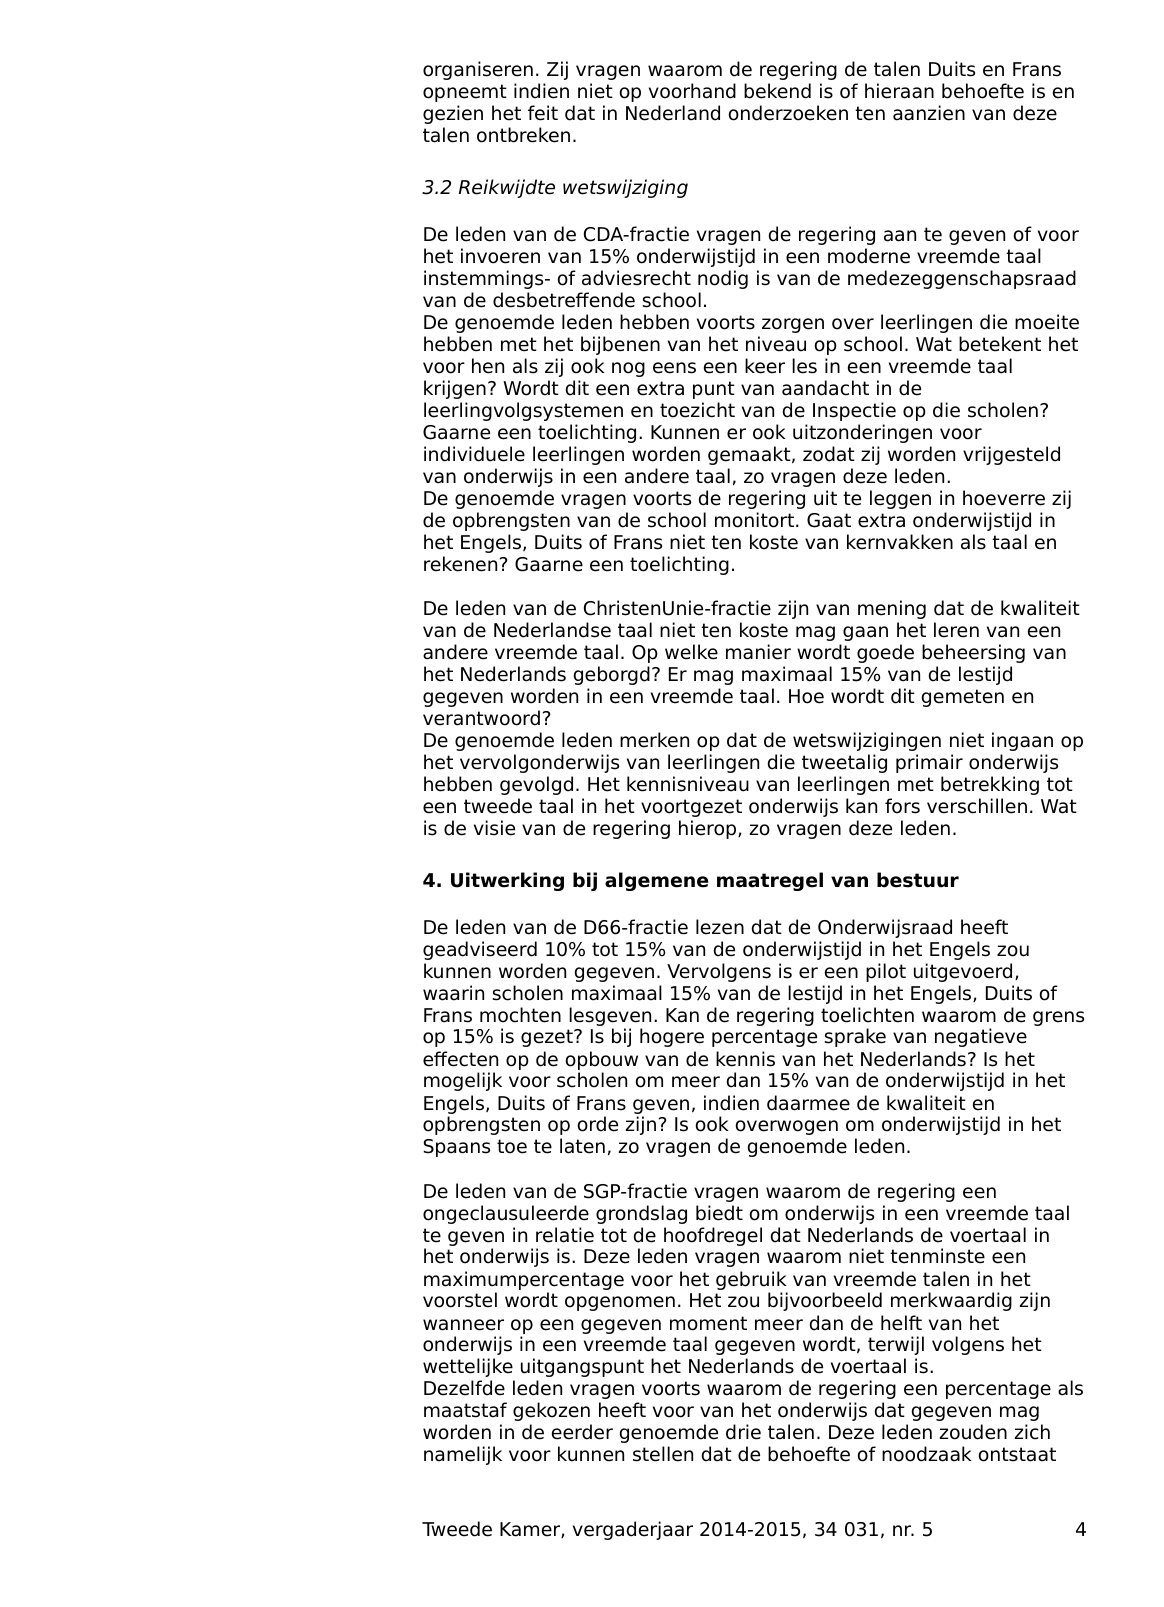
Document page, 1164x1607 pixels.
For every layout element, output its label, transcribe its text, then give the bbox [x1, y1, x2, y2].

text organiseren. Zij vragen waarom de regering de talen Duits en Frans opneemt indien niet op voorhand bekend is of hieraan behoefte is en gezien het feit dat in Nederland onderzoeken ten aanzien van deze talen ontbreken. [422, 59, 1087, 147]
text De genoemde vragen voorts de regering uit te leggen in hoeverre zij de opbrengsten van de school monitort. Gaat extra onderwijstijd in het Engels, Duits of Frans niet ten koste van kernvakken als taal en rekenen? Gaarne een toelichting. [422, 488, 1087, 576]
subtitle 4. Uitwerking bij algemene maatregel van bestuur [422, 869, 1087, 892]
text De leden van de ChristenUnie-fractie zijn van mening dat de kwaliteit van de Nederlandse taal niet ten koste mag gaan het leren van een andere vreemde taal. Op welke manier wordt goede beheersing van het Nederlands geborgd? Er mag maximaal 15% van de lestijd gegeven worden in een vreemde taal. Hoe wordt dit gemeten en verantwoord? [422, 598, 1087, 730]
subtitle 3.2 Reikwijdte wetswijziging [422, 177, 1087, 199]
text De genoemde leden merken op dat de wetswijzigingen niet ingaan op het vervolgonderwijs van leerlingen die tweetalig primair onderwijs hebben gevolgd. Het kennisniveau van leerlingen met betrekking tot een tweede taal in het voortgezet onderwijs kan fors verschillen. Wat is de visie van de regering hierop, zo vragen deze leden. [422, 730, 1087, 839]
text De leden van de CDA-fractie vragen de regering aan te geven of voor het invoeren van 15% onderwijstijd in een moderne vreemde taal instemmings- of adviesrecht nodig is van de medezeggenschapsraad van de desbetreffende school. [422, 224, 1087, 312]
text De leden van de SGP-fractie vragen waarom de regering een ongeclausuleerde grondslag biedt om onderwijs in een vreemde taal te geven in relatie tot de hoofdregel dat Nederlands de voertaal in het onderwijs is. Deze leden vragen waarom niet tenminste een maximumpercentage voor het gebruik van vreemde talen in het voorstel wordt opgenomen. Het zou bijvoorbeeld merkwaardig zijn wanneer op een gegeven moment meer dan de helft van het onderwijs in een vreemde taal gegeven wordt, terwijl volgens het wettelijke uitgangspunt het Nederlands de voertaal is. [422, 1181, 1087, 1378]
text Dezelfde leden vragen voorts waarom de regering een percentage als maatstaf gekozen heeft voor van het onderwijs dat gegeven mag worden in de eerder genoemde drie talen. Deze leden zouden zich namelijk voor kunnen stellen dat de behoefte of noodzaak ontstaat [422, 1378, 1087, 1466]
text De leden van de D66-fractie lezen dat de Onderwijsraad heeft geadviseerd 10% tot 15% van de onderwijstijd in het Engels zou kunnen worden gegeven. Vervolgens is er een pilot uitgevoerd, waarin scholen maximaal 15% van de lestijd in het Engels, Duits of Frans mochten lesgeven. Kan de regering toelichten waarom de grens op 15% is gezet? Is bij hogere percentage sprake van negatieve effecten op de opbouw van de kennis van het Nederlands? Is het mogelijk voor scholen om meer dan 15% van de onderwijstijd in het Engels, Duits of Frans geven, indien daarmee de kwaliteit en opbrengsten op orde zijn? Is ook overwogen om onderwijstijd in het Spaans toe te laten, zo vragen de genoemde leden. [422, 917, 1087, 1158]
text De genoemde leden hebben voorts zorgen over leerlingen die moeite hebben met het bijbenen van het niveau op school. Wat betekent het voor hen als zij ook nog eens een keer les in een vreemde taal krijgen? Wordt dit een extra punt van aandacht in de leerlingvolgsystemen en toezicht van de Inspectie op die scholen? Gaarne een toelichting. Kunnen er ook uitzonderingen voor individuele leerlingen worden gemaakt, zodat zij worden vrijgesteld van onderwijs in een andere taal, zo vragen deze leden. [422, 312, 1087, 488]
